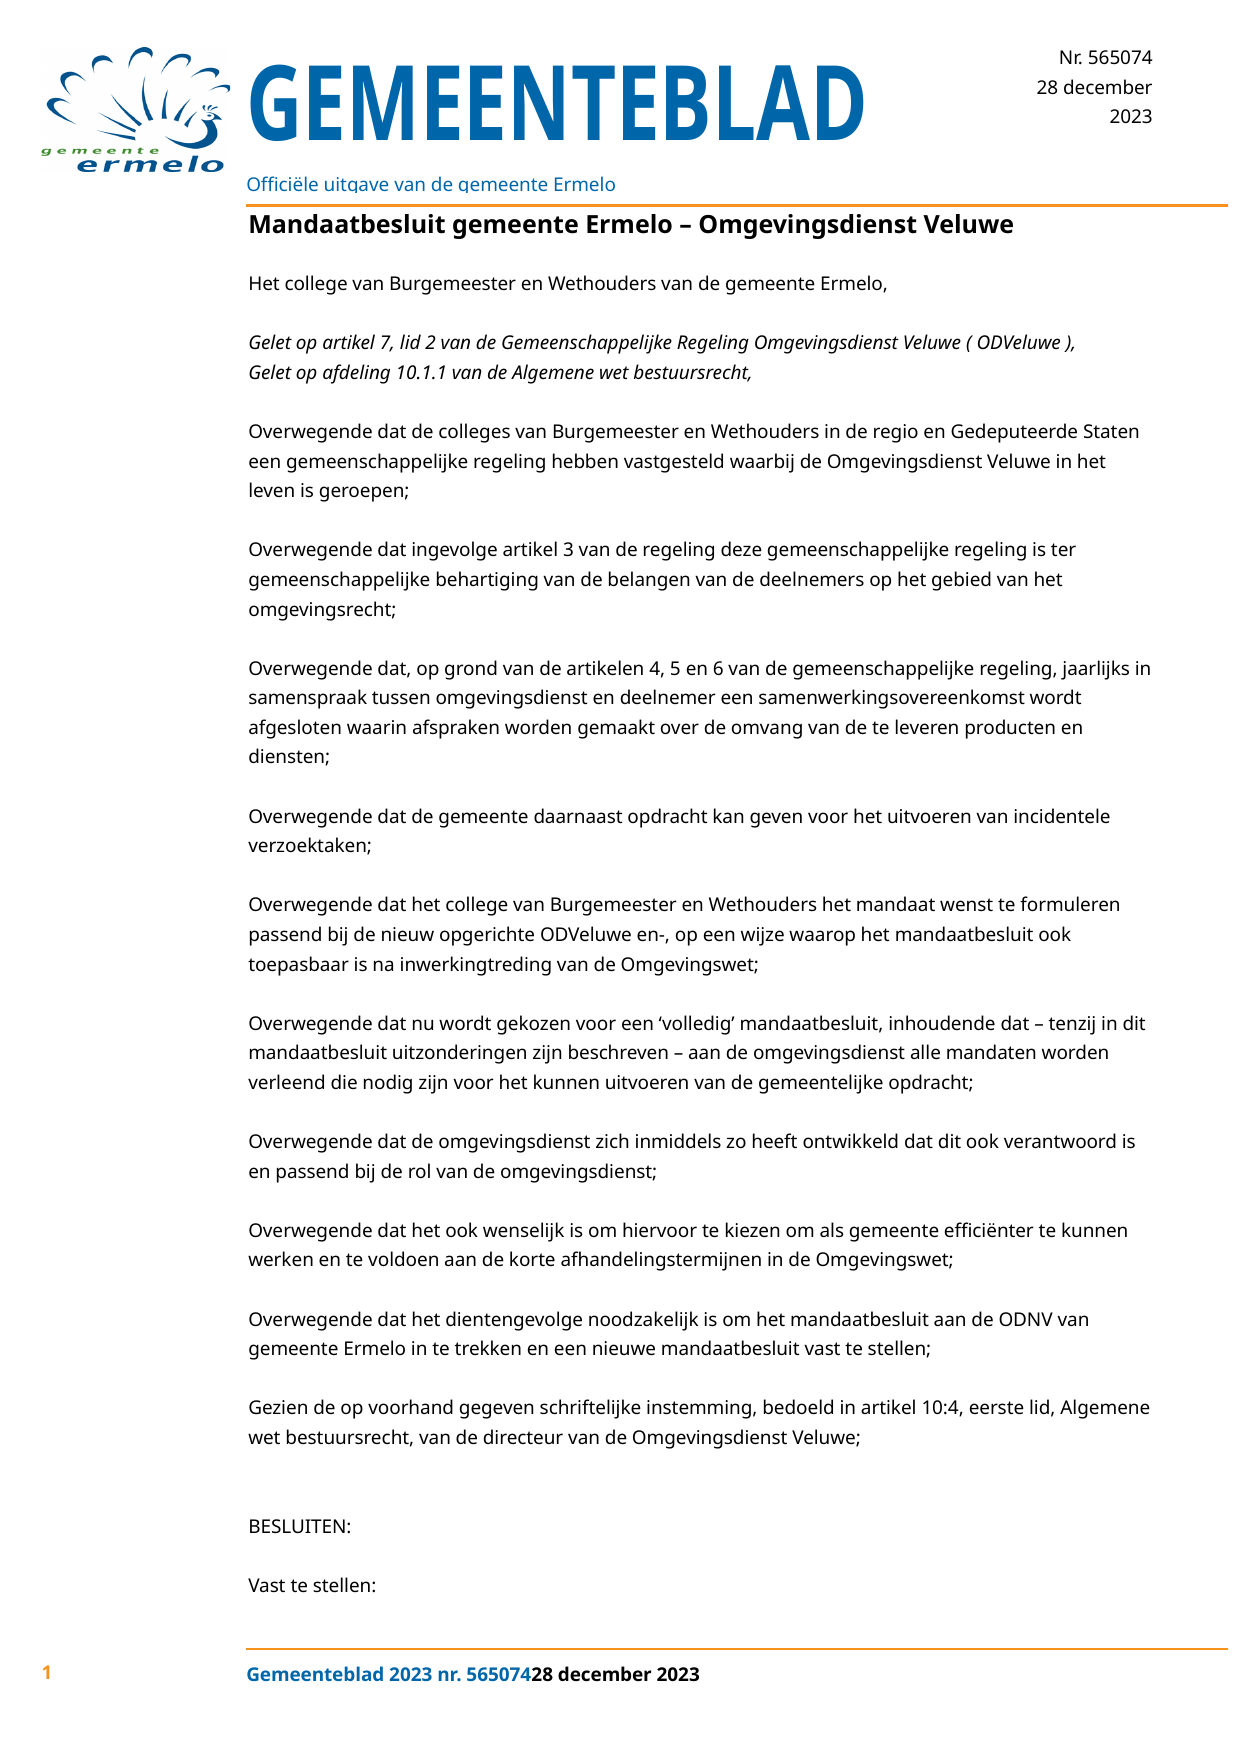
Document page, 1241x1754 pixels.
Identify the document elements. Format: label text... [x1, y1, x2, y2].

text Overwegende dat het dientengevolge noodzakelijk is om het mandaatbesluit aan de ODNV van gemeente Ermelo in te trekken en een nieuwe mandaatbesluit vast te stellen; [248, 1306, 1152, 1361]
picture [41, 47, 231, 172]
text Vast te stellen: [248, 1572, 1152, 1598]
text Gezien de op voorhand gegeven schriftelijke instemming, bedoeld in artikel 10:4, eerste lid, Algemene wet bestuursrecht, van de directeur van de Omgevingsdienst Veluwe; [248, 1394, 1152, 1450]
text Overwegende dat nu wordt gekozen voor een ‘volledig’ mandaatbesluit, inhoudende dat – tenzij in dit mandaatbesluit uitzonderingen zijn beschreven – aan de omgevingsdienst alle mandaten worden verleend die nodig zijn voor het kunnen uitvoeren van de gemeentelijke opdracht; [248, 1010, 1152, 1095]
text Overwegende dat het college van Burgemeester en Wethouders het mandaat wenst te formuleren passend bij de nieuw opgerichte ODVeluwe en-, op een wijze waarop het mandaatbesluit ook toepasbaar is na inwerkingtreding van de Omgevingswet; [248, 892, 1152, 976]
text Overwegende dat de gemeente daarnaast opdracht kan geven voor het uitvoeren van incidentele verzoektaken; [248, 803, 1152, 858]
text Overwegende dat de omgevingsdienst zich inmiddels zo heeft ontwikkeld dat dit ook verantwoord is en passend bij de rol van de omgevingsdienst; [248, 1128, 1152, 1183]
text Overwegende dat, op grond van de artikelen 4, 5 en 6 van de gemeenschappelijke regeling, jaarlijks in samenspraak tussen omgevingsdienst en deelnemer een samenwerkingsovereenkomst wordt afgesloten waarin afspraken worden gemaakt over de omvang van de te leveren producten en diensten; [248, 655, 1152, 769]
text Het college van Burgemeester en Wethouders van de gemeente Ermelo, [248, 270, 1152, 296]
text Gelet op artikel 7, lid 2 van de Gemeenschappelijke Regeling Omgevingsdienst Veluwe ( ODVeluwe ), [248, 329, 1152, 355]
text Gelet op afdeling 10.1.1 van de Algemene wet bestuursrecht, [248, 359, 1152, 385]
text Overwegende dat de colleges van Burgemeester en Wethouders in de regio en Gedeputeerde Staten een gemeenschappelijke regeling hebben vastgesteld waarbij de Omgevingsdienst Veluwe in het leven is geroepen; [248, 418, 1152, 503]
text Overwegende dat ingevolge artikel 3 van de regeling deze gemeenschappelijke regeling is ter gemeenschappelijke behartiging van de belangen van de deelnemers op het gebied van het omgevingsrecht; [248, 537, 1152, 621]
text Mandaatbesluit gemeente Ermelo – Omgevingsdienst Veluwe [248, 207, 1152, 241]
text Overwegende dat het ook wenselijk is om hiervoor te kiezen om als gemeente efficiënter te kunnen werken en te voldoen aan de korte afhandelingstermijnen in de Omgevingswet; [248, 1217, 1152, 1272]
text BESLUITEN: [248, 1513, 1152, 1538]
